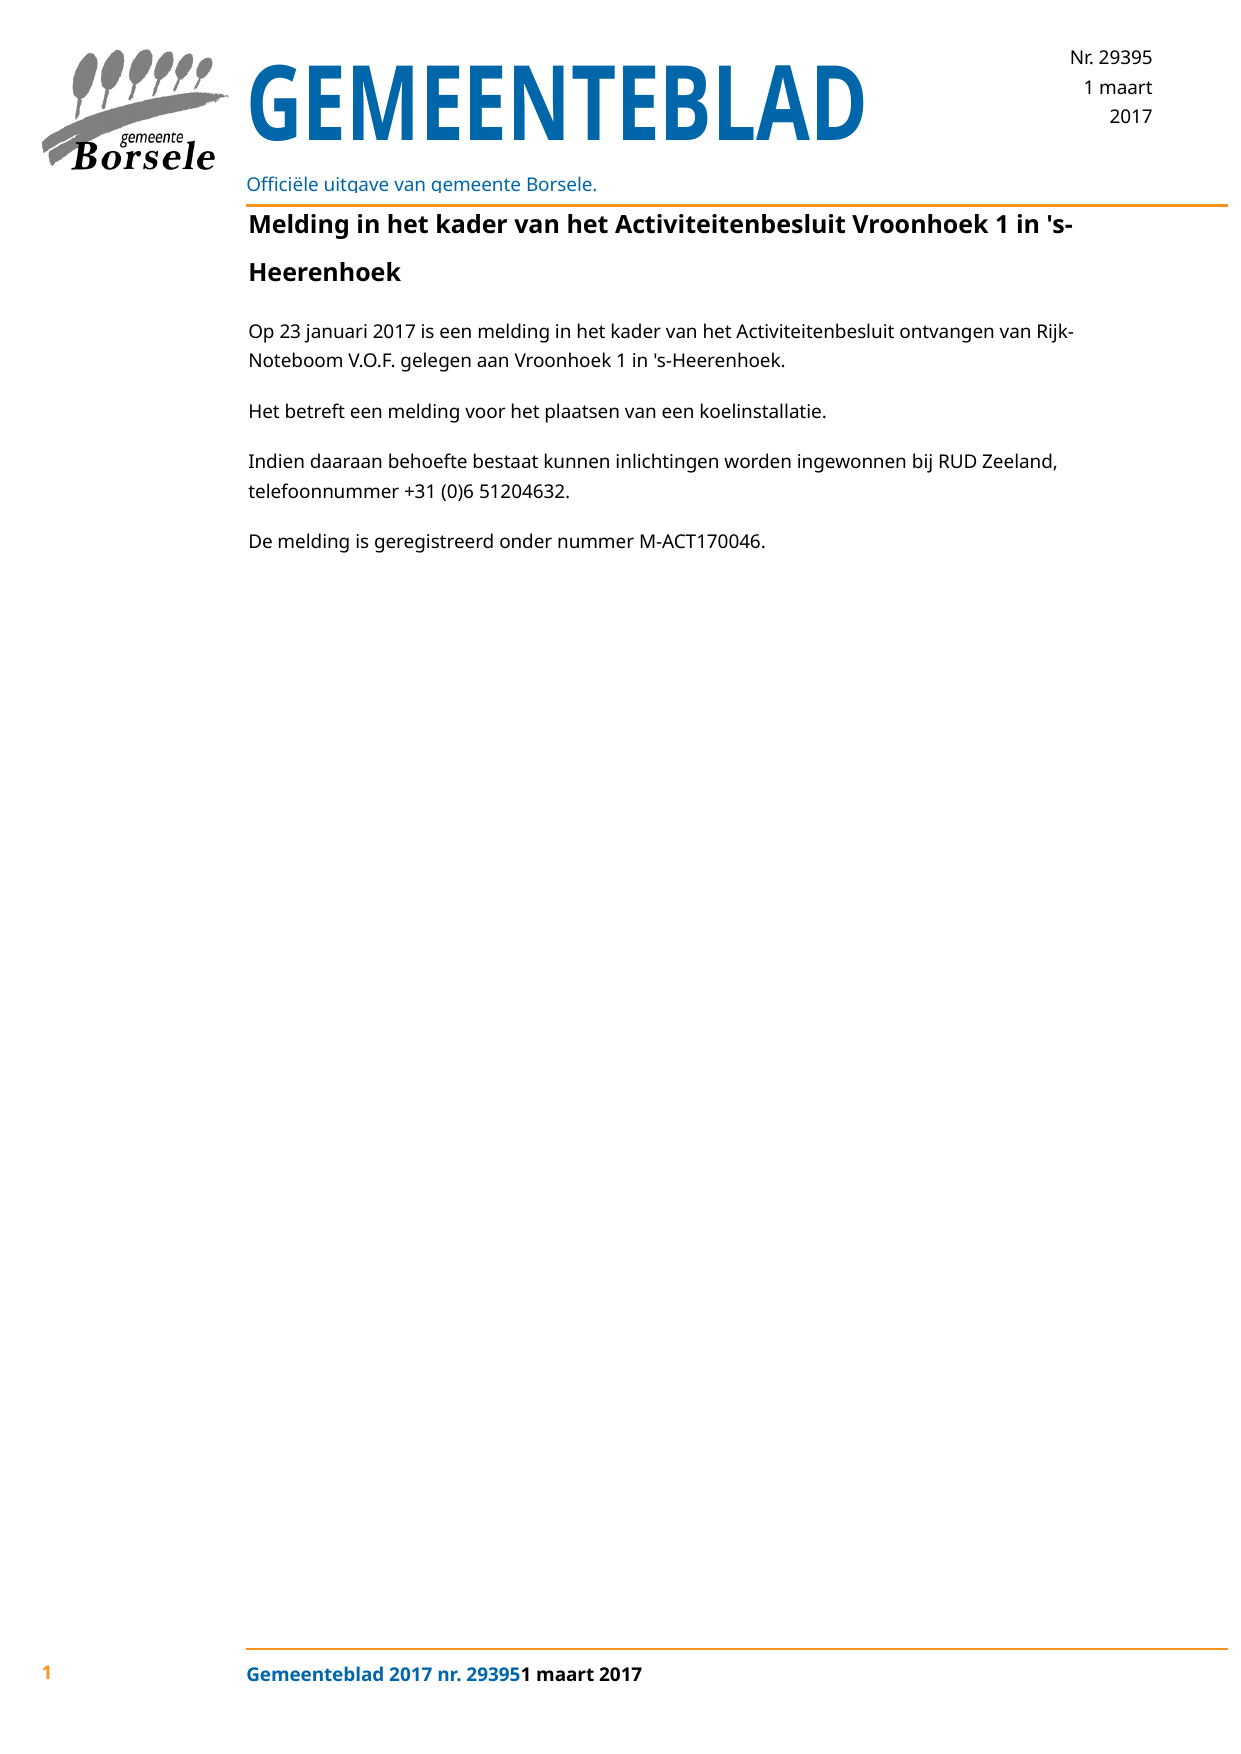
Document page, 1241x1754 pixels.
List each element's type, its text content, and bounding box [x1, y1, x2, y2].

text Indien daaraan behoefte bestaat kunnen inlichtingen worden ingewonnen bij RUD Zeeland, telefoonnummer +31 (0)6 51204632. [248, 448, 1152, 504]
text Op 23 januari 2017 is een melding in het kader van het Activiteitenbesluit ontvangen van Rijk-Noteboom V.O.F. gelegen aan Vroonhoek 1 in 's-Heerenhoek. [248, 318, 1152, 373]
text De melding is geregistreerd onder nummer M-ACT170046. [248, 528, 1152, 554]
text Het betreft een melding voor het plaatsen van een koelinstallatie. [248, 398, 1152, 424]
picture [41, 47, 231, 172]
text Melding in het kader van het Activiteitenbesluit Vroonhoek 1 in 's-Heerenhoek [248, 207, 1152, 288]
